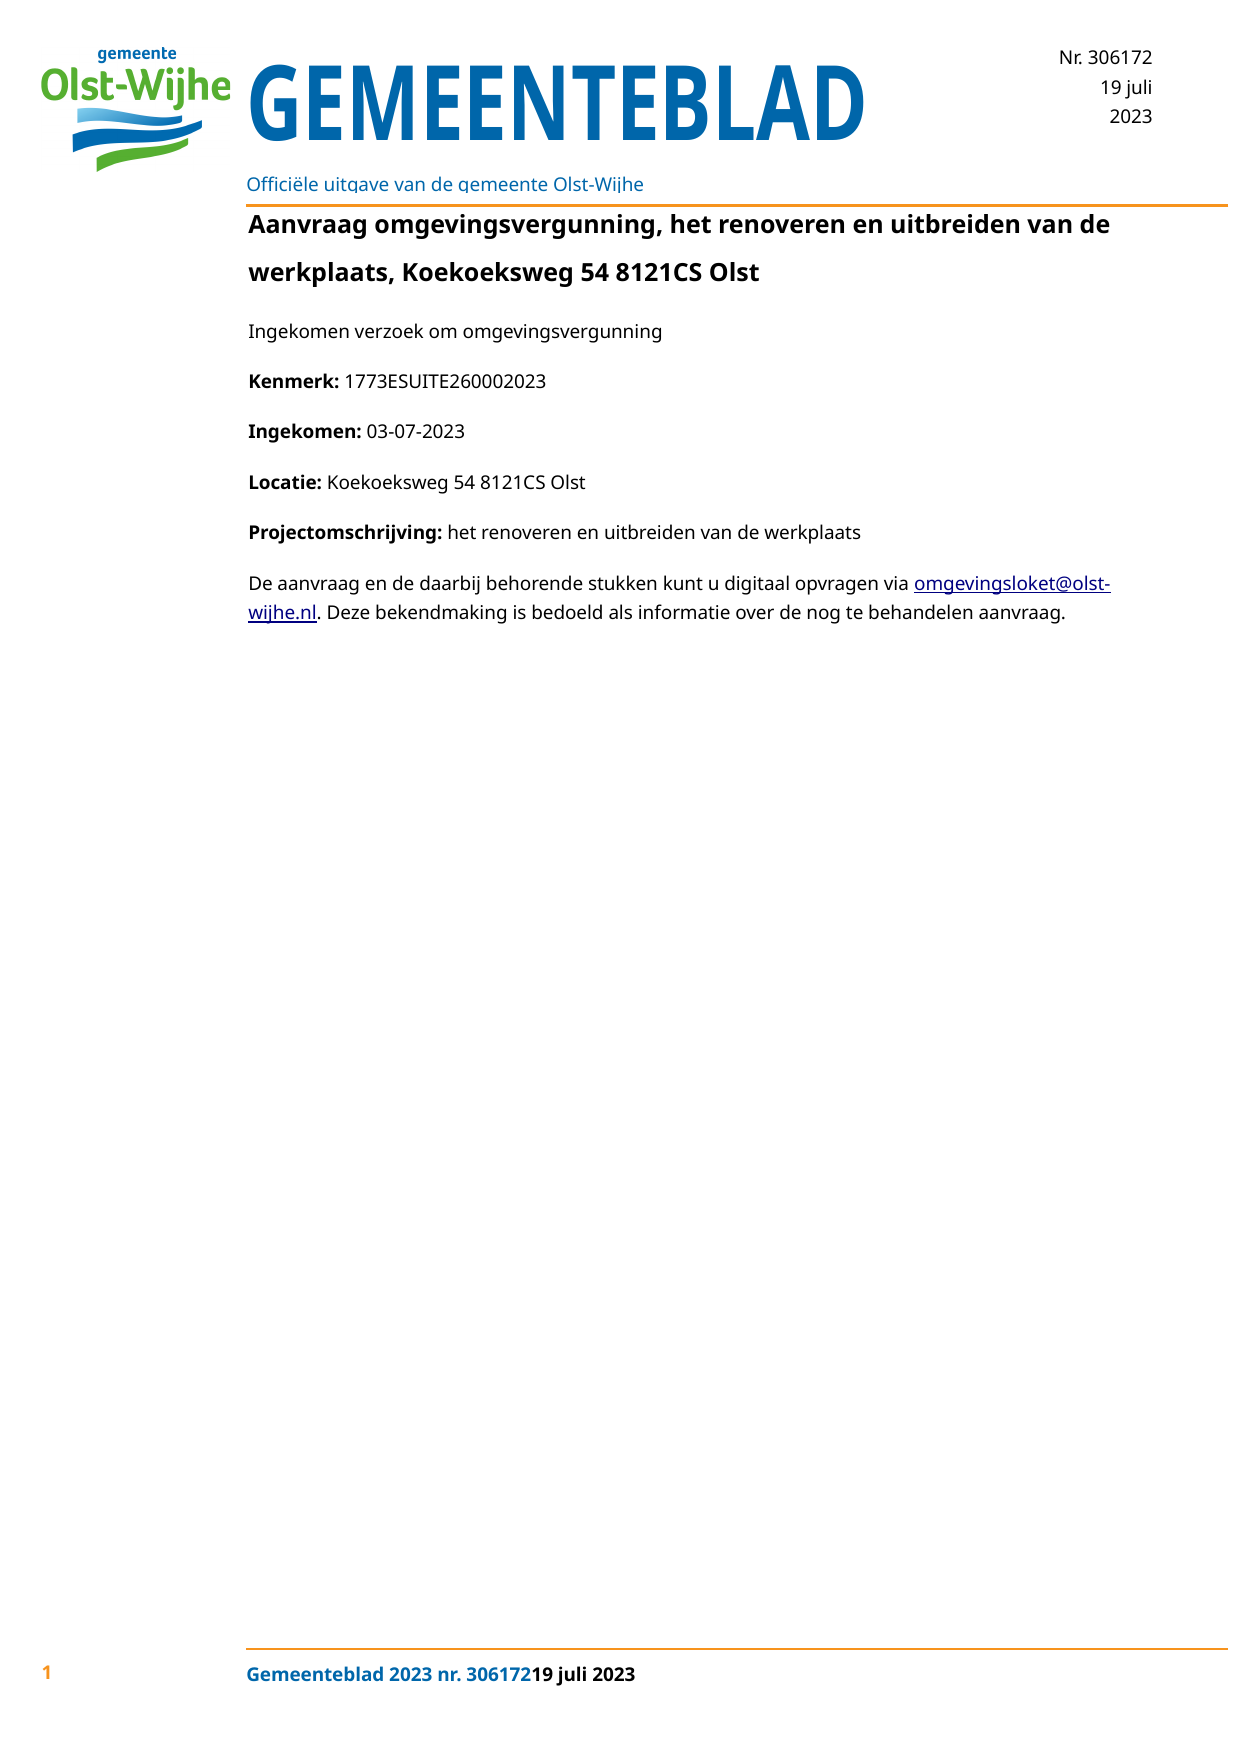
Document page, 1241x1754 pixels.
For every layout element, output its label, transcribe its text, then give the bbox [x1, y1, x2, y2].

text Kenmerk: 1773ESUITE260002023 [248, 368, 1152, 394]
text Ingekomen: 03-07-2023 [248, 419, 1152, 444]
text De aanvraag en de daarbij behorende stukken kunt u digitaal opvragen via omgevingsloket@olst-wijhe.nl. Deze bekendmaking is bedoeld als informatie over de nog te behandelen aanvraag. [248, 570, 1152, 625]
text Ingekomen verzoek om omgevingsvergunning [248, 318, 1152, 344]
picture [41, 47, 231, 172]
text Aanvraag omgevingsvergunning, het renoveren en uitbreiden van de werkplaats, Koekoeksweg 54 8121CS Olst [248, 207, 1152, 288]
text Projectomschrijving: het renoveren en uitbreiden van de werkplaats [248, 519, 1152, 545]
text Locatie: Koekoeksweg 54 8121CS Olst [248, 469, 1152, 495]
